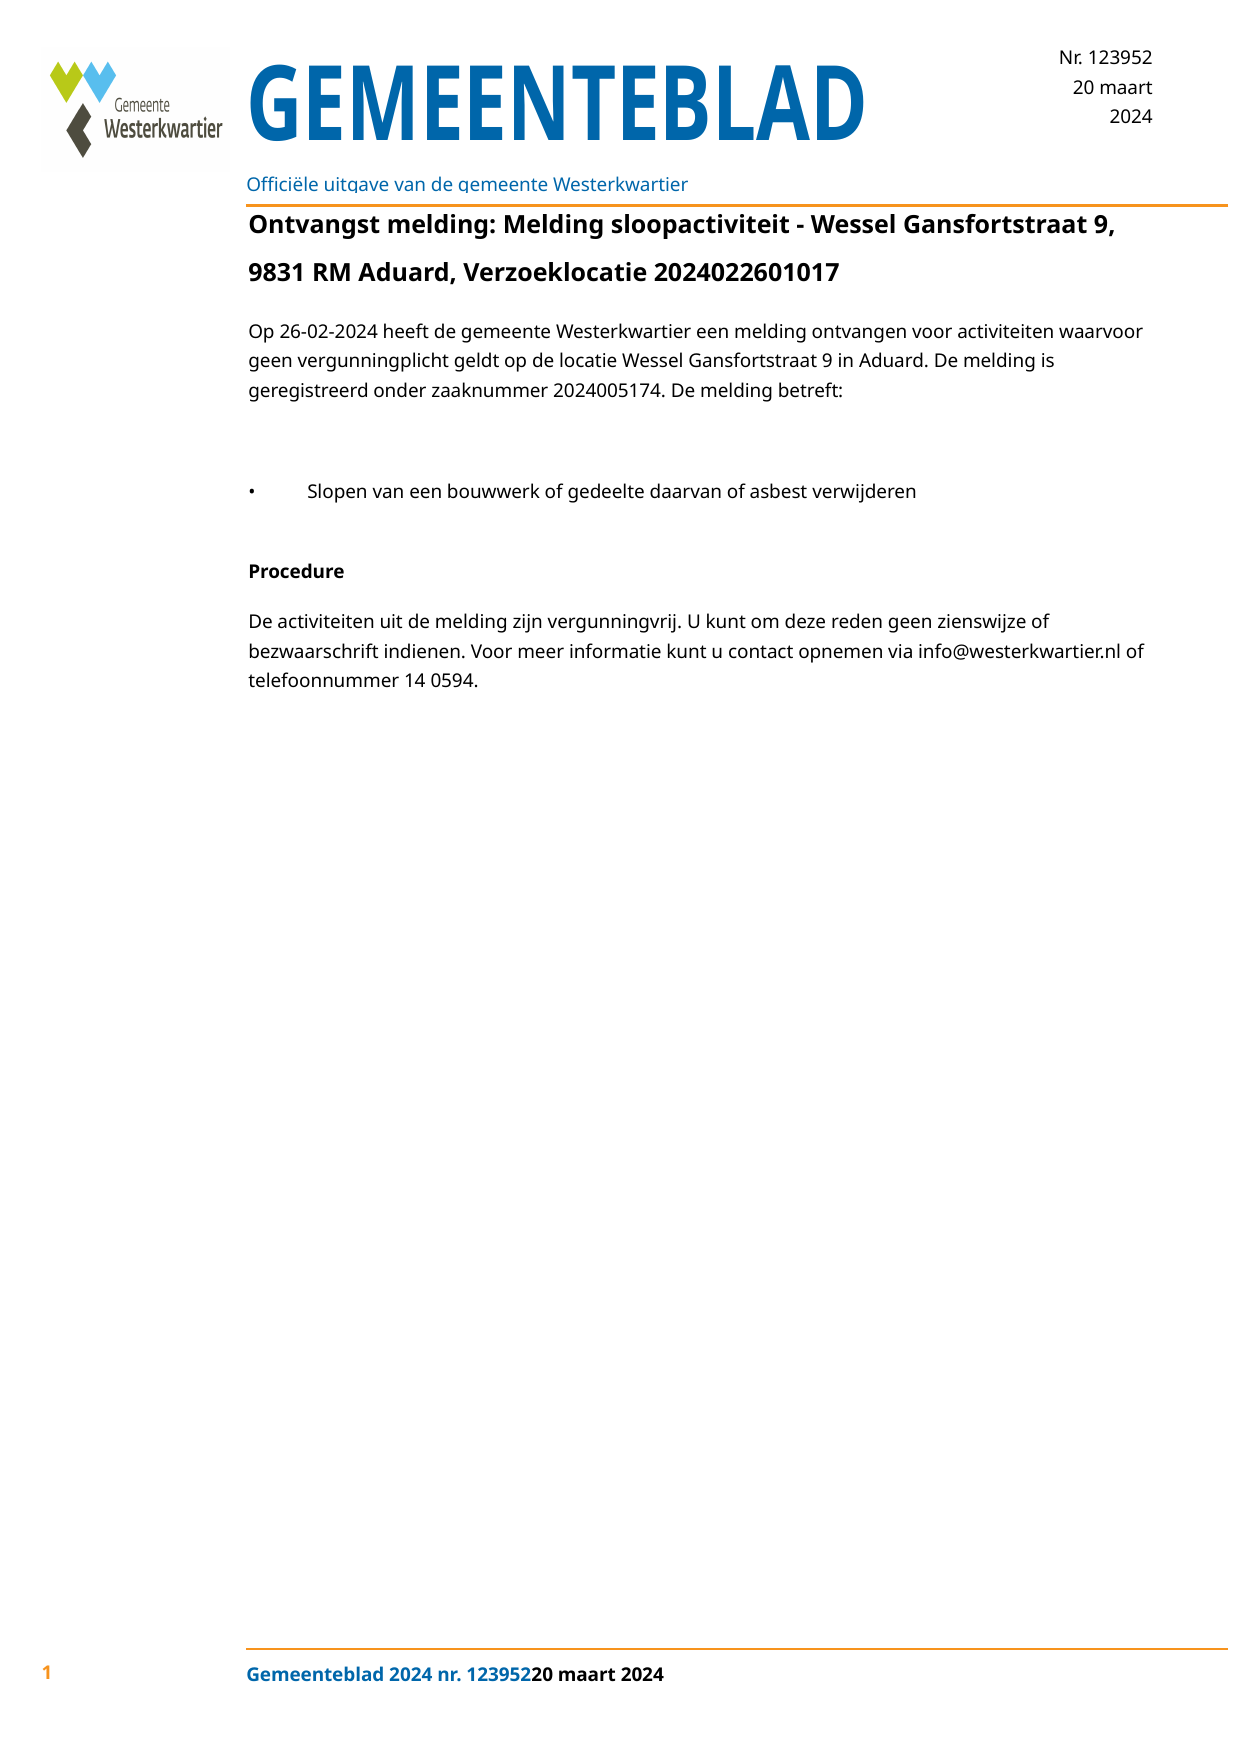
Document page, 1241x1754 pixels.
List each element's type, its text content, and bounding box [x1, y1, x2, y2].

picture [41, 47, 231, 172]
text Op 26-02-2024 heeft de gemeente Westerkwartier een melding ontvangen voor activiteiten waarvoor geen vergunningplicht geldt op de locatie Wessel Gansfortstraat 9 in Aduard. De melding is geregistreerd onder zaaknummer 2024005174. De melding betreft: [248, 318, 1152, 403]
list Slopen van een bouwwerk of gedeelte daarvan of asbest verwijderen [248, 478, 1152, 504]
text Ontvangst melding: Melding sloopactiviteit - Wessel Gansfortstraat 9, 9831 RM Aduard, Verzoeklocatie 2024022601017 [248, 207, 1152, 288]
text Procedure [248, 558, 1152, 584]
text De activiteiten uit de melding zijn vergunningvrij. U kunt om deze reden geen zienswijze of bezwaarschrift indienen. Voor meer informatie kunt u contact opnemen via info@westerkwartier.nl of telefoonnummer 14 0594. [248, 608, 1152, 693]
